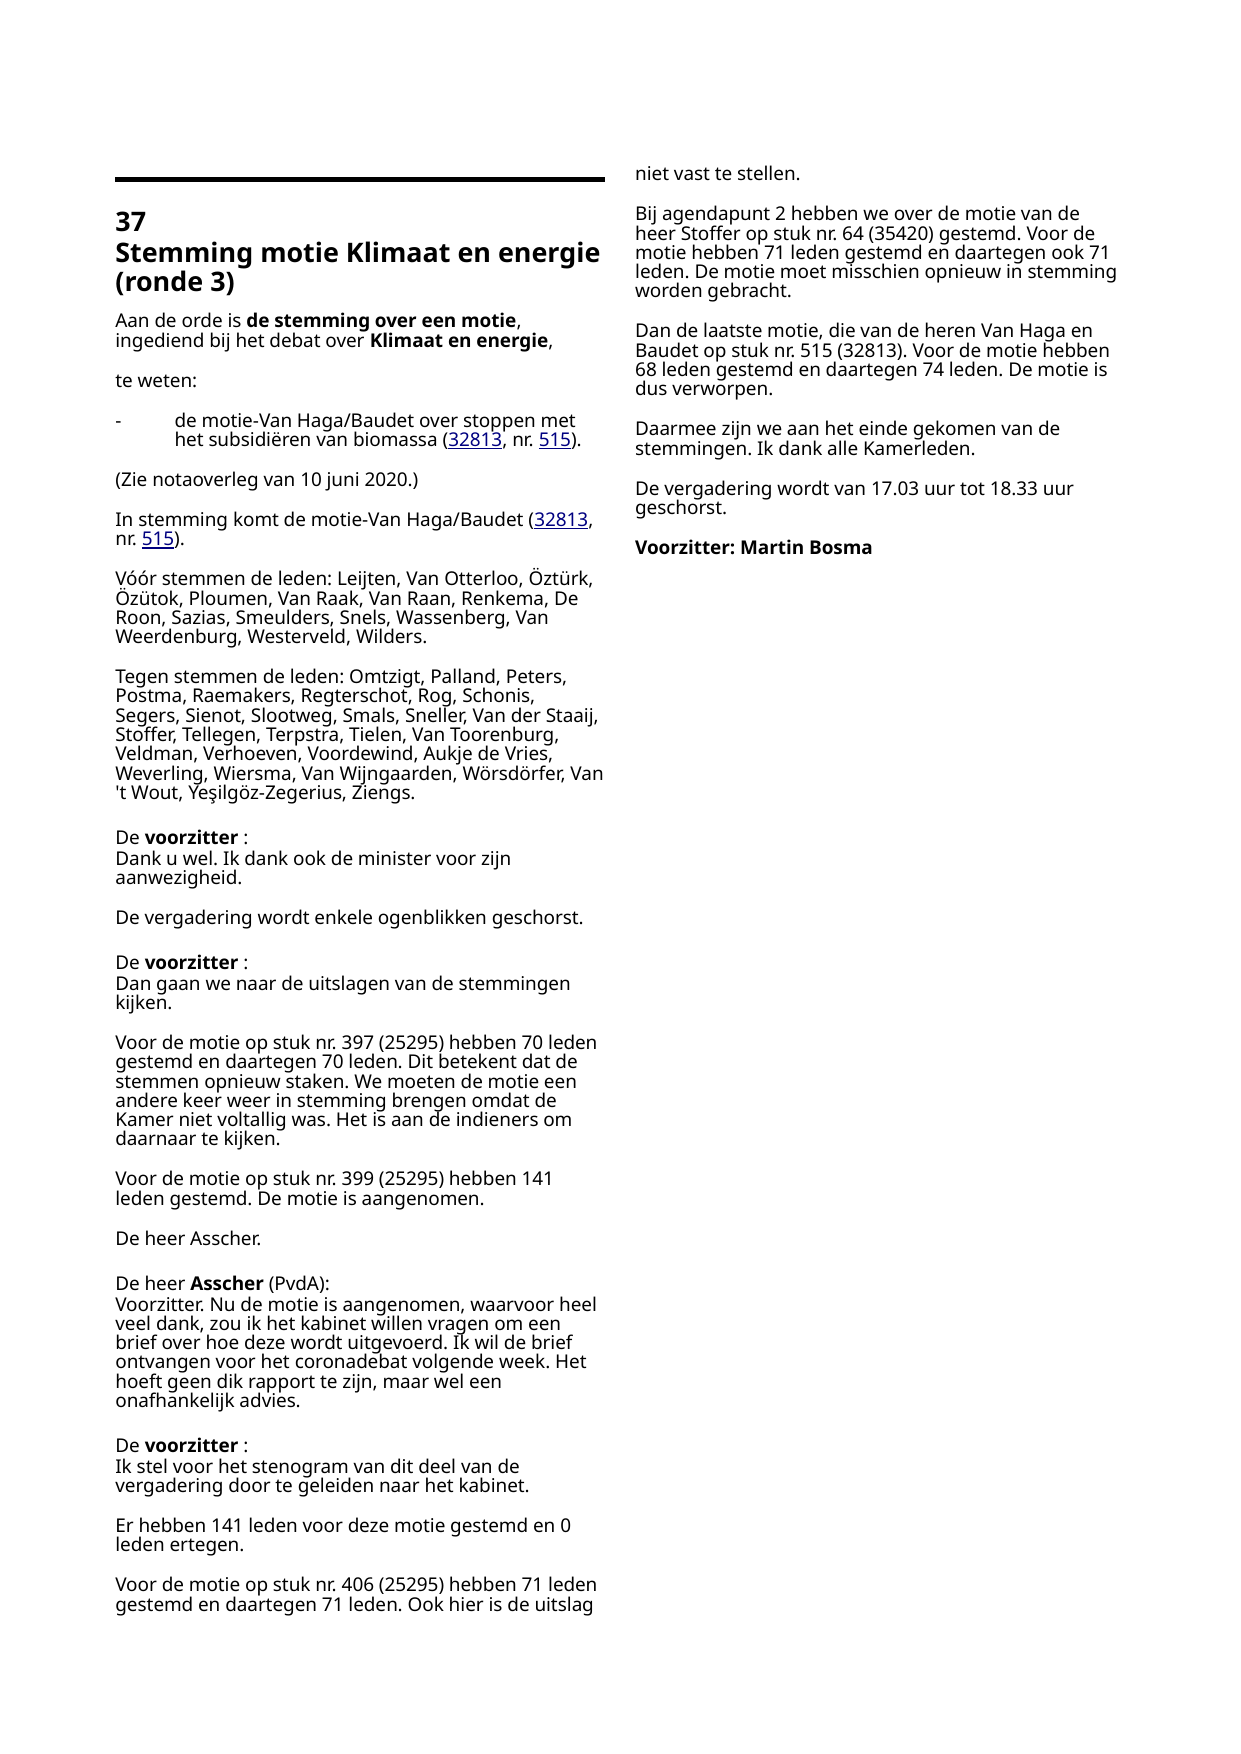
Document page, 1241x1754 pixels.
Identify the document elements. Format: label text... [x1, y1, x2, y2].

text (Zie notaoverleg van 10 juni 2020.) [115, 471, 605, 490]
text Vóór stemmen de leden: Leijten, Van Otterloo, Öztürk, Özütok, Ploumen, Van Raak, Van Raan, Renkema, De Roon, Sazias, Smeulders, Snels, Wassenberg, Van Weerdenburg, Westerveld, Wilders. [115, 570, 605, 647]
text De vergadering wordt enkele ogenblikken geschorst. [115, 909, 605, 928]
text Daarmee zijn we aan het einde gekomen van de stemmingen. Ik dank alle Kamerleden. [635, 420, 1125, 459]
text Voorzitter. Nu de motie is aangenomen, waarvoor heel veel dank, zou ik het kabinet willen vragen om een brief over hoe deze wordt uitgevoerd. Ik wil de brief ontvangen voor het coronadebat volgende week. Het hoeft geen dik rapport te zijn, maar wel een onafhankelijk advies. [115, 1296, 605, 1411]
list de motie-Van Haga/Baudet over stoppen met het subsidiëren van biomassa (32813, nr. 515). [115, 412, 605, 450]
text Bij agendapunt 2 hebben we over de motie van de heer Stoffer op stuk nr. 64 (35420) gestemd. Voor de motie hebben 71 leden gestemd en daartegen ook 71 leden. De motie moet misschien opnieuw in stemming worden gebracht. [635, 205, 1125, 302]
text De heer Asscher (PvdA): [115, 1270, 605, 1296]
text Voor de motie op stuk nr. 406 (25295) hebben 71 leden gestemd en daartegen 71 leden. Ook hier is de uitslag [115, 1576, 605, 1615]
text Dank u wel. Ik dank ook de minister voor zijn aanwezigheid. [115, 849, 605, 888]
text Ik stel voor het stenogram van dit deel van de vergadering door te geleiden naar het kabinet. [115, 1458, 605, 1496]
text Voorzitter: Martin Bosma [635, 539, 1125, 558]
text Voor de motie op stuk nr. 399 (25295) hebben 141 leden gestemd. De motie is aangenomen. [115, 1170, 605, 1209]
text De voorzitter : [115, 824, 605, 849]
text Aan de orde is de stemming over een motie, ingediend bij het debat over Klimaat en energie, [115, 312, 605, 351]
text niet vast te stellen. [635, 165, 1125, 184]
text Voor de motie op stuk nr. 397 (25295) hebben 70 leden gestemd en daartegen 70 leden. Dit betekent dat de stemmen opnieuw staken. We moeten de motie een andere keer weer in stemming brengen omdat de Kamer niet voltallig was. Het is aan de indieners om daarnaar te kijken. [115, 1034, 605, 1150]
text Dan gaan we naar de uitslagen van de stemmingen kijken. [115, 975, 605, 1013]
text Dan de laatste motie, die van de heren Van Haga en Baudet op stuk nr. 515 (32813). Voor de motie hebben 68 leden gestemd en daartegen 74 leden. De motie is dus verworpen. [635, 322, 1125, 399]
text De voorzitter : [115, 949, 605, 975]
text De voorzitter : [115, 1432, 605, 1458]
text In stemming komt de motie-Van Haga/Baudet (32813, nr. 515). [115, 511, 605, 549]
text Tegen stemmen de leden: Omtzigt, Palland, Peters, Postma, Raemakers, Regterschot, Rog, Schonis, Segers, Sienot, Slootweg, Smals, Sneller, Van der Staaij, Stoffer, Tellegen, Terpstra, Tielen, Van Toorenburg, Veldman, Verhoeven, Voordewind, Aukje de Vries, Weverling, Wiersma, Van Wijngaarden, Wörsdörfer, Van 't Wout, Yeşilgöz-Zegerius, Ziengs. [115, 668, 605, 803]
text te weten: [115, 372, 605, 391]
text De heer Asscher. [115, 1230, 605, 1249]
text Er hebben 141 leden voor deze motie gestemd en 0 leden ertegen. [115, 1517, 605, 1556]
text De vergadering wordt van 17.03 uur tot 18.33 uur geschorst. [635, 479, 1125, 518]
text Stemming motie Klimaat en energie (ronde 3) [115, 239, 605, 312]
text 37 [115, 203, 605, 239]
